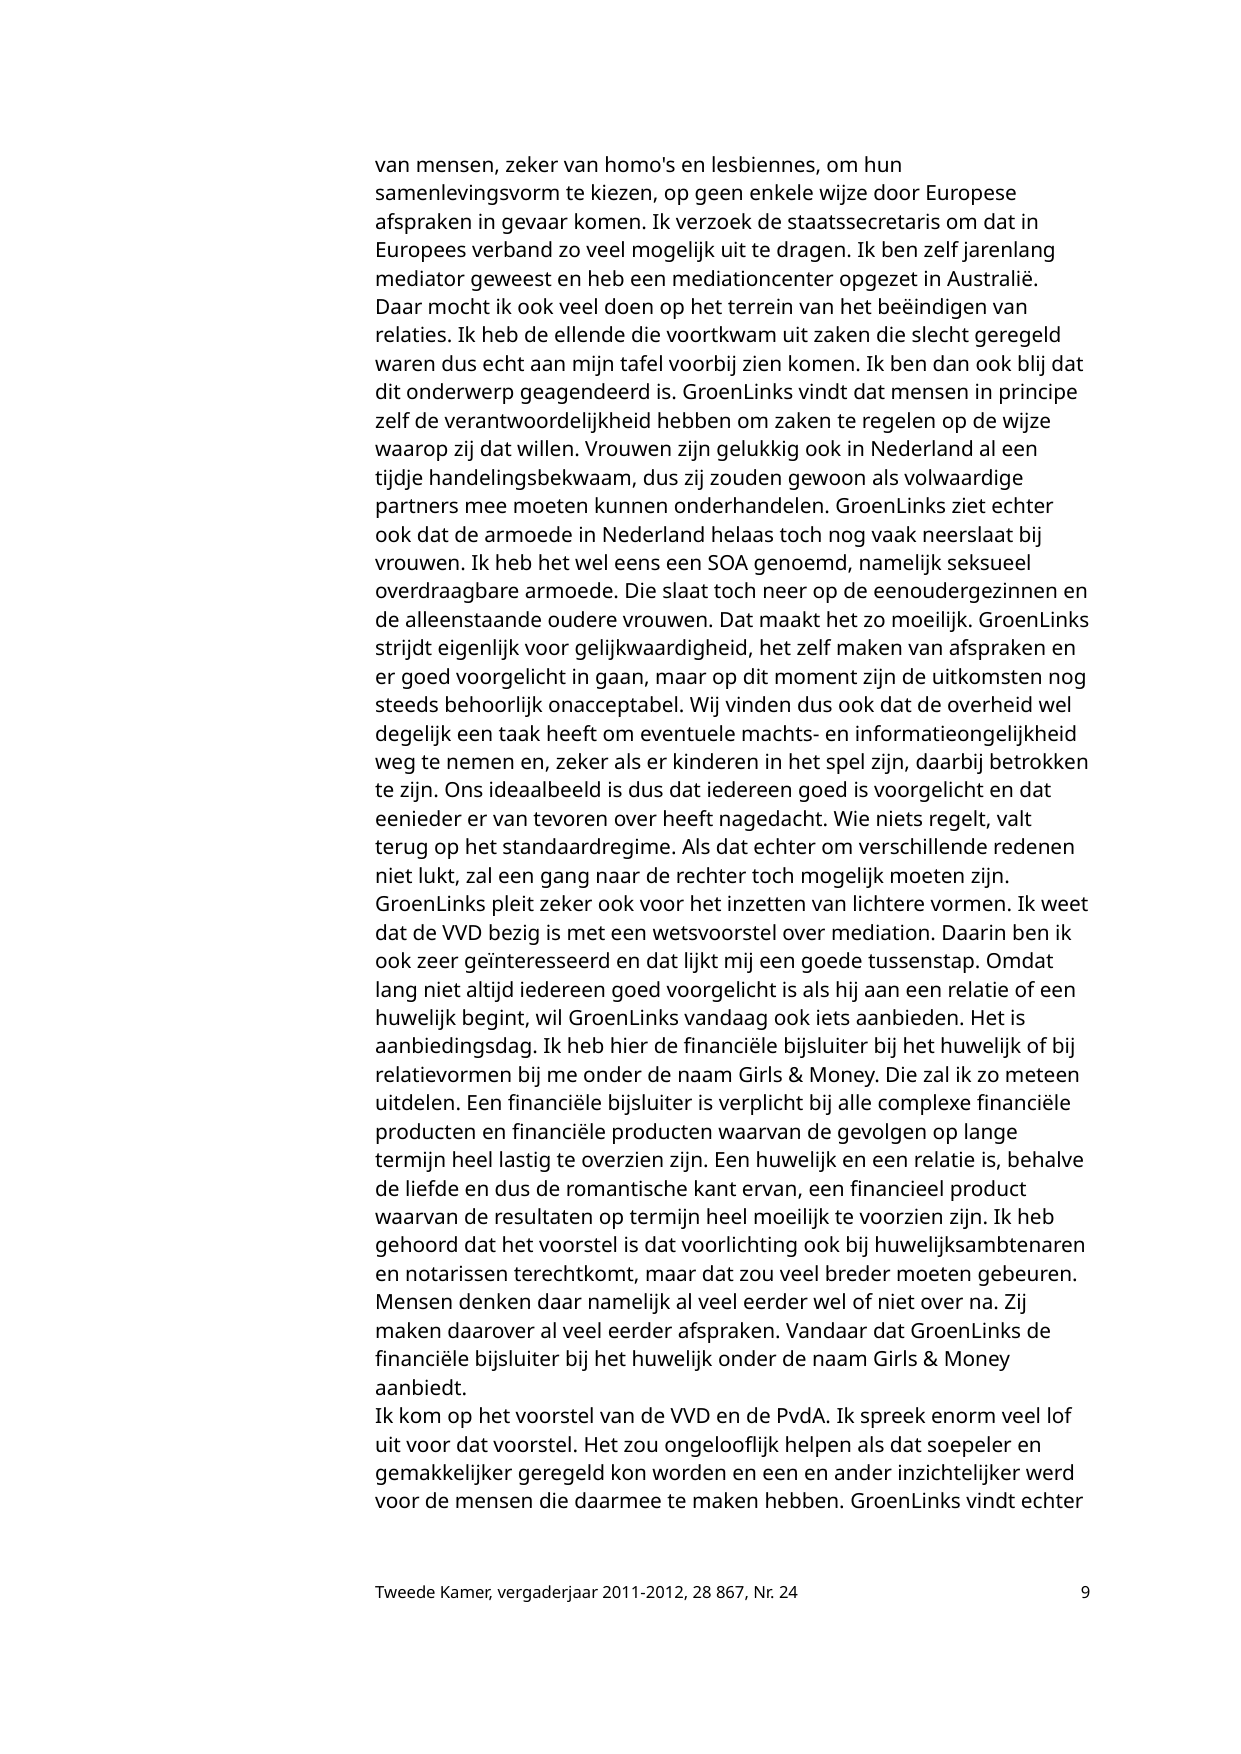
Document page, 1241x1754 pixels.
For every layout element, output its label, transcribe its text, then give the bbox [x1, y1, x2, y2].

text van mensen, zeker van homo's en lesbiennes, om hun samenlevingsvorm te kiezen, op geen enkele wijze door Europese afspraken in gevaar komen. Ik verzoek de staatssecretaris om dat in Europees verband zo veel mogelijk uit te dragen. Ik ben zelf jarenlang mediator geweest en heb een mediationcenter opgezet in Australië. Daar mocht ik ook veel doen op het terrein van het beëindigen van relaties. Ik heb de ellende die voortkwam uit zaken die slecht geregeld waren dus echt aan mijn tafel voorbij zien komen. Ik ben dan ook blij dat dit onderwerp geagendeerd is. GroenLinks vindt dat mensen in principe zelf de verantwoordelijkheid hebben om zaken te regelen op de wijze waarop zij dat willen. Vrouwen zijn gelukkig ook in Nederland al een tijdje handelingsbekwaam, dus zij zouden gewoon als volwaardige partners mee moeten kunnen onderhandelen. GroenLinks ziet echter ook dat de armoede in Nederland helaas toch nog vaak neerslaat bij vrouwen. Ik heb het wel eens een SOA genoemd, namelijk seksueel overdraagbare armoede. Die slaat toch neer op de eenoudergezinnen en de alleenstaande oudere vrouwen. Dat maakt het zo moeilijk. GroenLinks strijdt eigenlijk voor gelijkwaardigheid, het zelf maken van afspraken en er goed voorgelicht in gaan, maar op dit moment zijn de uitkomsten nog steeds behoorlijk onacceptabel. Wij vinden dus ook dat de overheid wel degelijk een taak heeft om eventuele machts- en informatieongelijkheid weg te nemen en, zeker als er kinderen in het spel zijn, daarbij betrokken te zijn. Ons ideaalbeeld is dus dat iedereen goed is voorgelicht en dat eenieder er van tevoren over heeft nagedacht. Wie niets regelt, valt terug op het standaardregime. Als dat echter om verschillende redenen niet lukt, zal een gang naar de rechter toch mogelijk moeten zijn. GroenLinks pleit zeker ook voor het inzetten van lichtere vormen. Ik weet dat de VVD bezig is met een wetsvoorstel over mediation. Daarin ben ik ook zeer geïnteresseerd en dat lijkt mij een goede tussenstap. Omdat lang niet altijd iedereen goed voorgelicht is als hij aan een relatie of een huwelijk begint, wil GroenLinks vandaag ook iets aanbieden. Het is aanbiedingsdag. Ik heb hier de financiële bijsluiter bij het huwelijk of bij relatievormen bij me onder de naam Girls & Money. Die zal ik zo meteen uitdelen. Een financiële bijsluiter is verplicht bij alle complexe financiële producten en financiële producten waarvan de gevolgen op lange termijn heel lastig te overzien zijn. Een huwelijk en een relatie is, behalve de liefde en dus de romantische kant ervan, een financieel product waarvan de resultaten op termijn heel moeilijk te voorzien zijn. Ik heb gehoord dat het voorstel is dat voorlichting ook bij huwelijksambtenaren en notarissen terechtkomt, maar dat zou veel breder moeten gebeuren. Mensen denken daar namelijk al veel eerder wel of niet over na. Zij maken daarover al veel eerder afspraken. Vandaar dat GroenLinks de financiële bijsluiter bij het huwelijk onder de naam Girls & Money aanbiedt. [375, 150, 1090, 1401]
text Ik kom op het voorstel van de VVD en de PvdA. Ik spreek enorm veel lof uit voor dat voorstel. Het zou ongelooflijk helpen als dat soepeler en gemakkelijker geregeld kon worden en een en ander inzichtelijker werd voor de mensen die daarmee te maken hebben. GroenLinks vindt echter [375, 1401, 1090, 1515]
